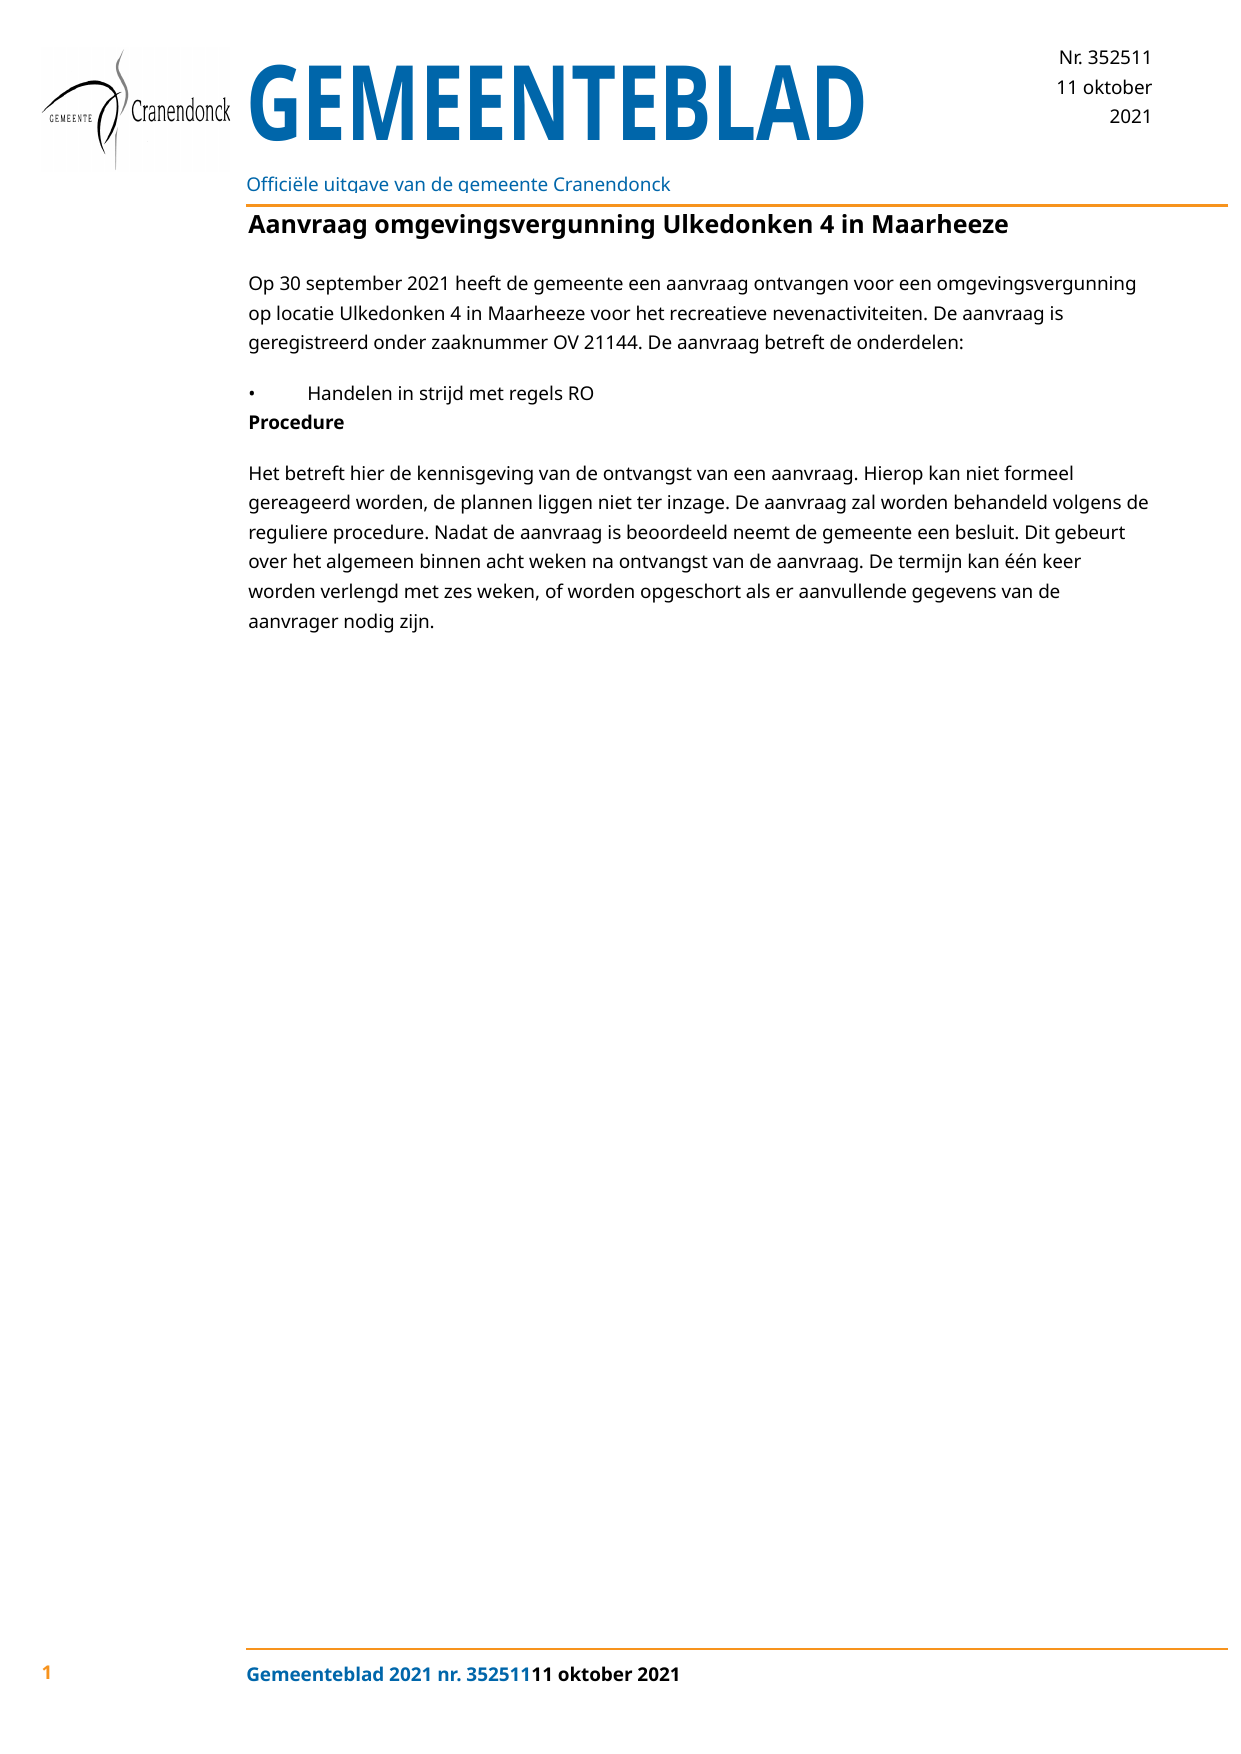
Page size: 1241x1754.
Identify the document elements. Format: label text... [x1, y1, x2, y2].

text Aanvraag omgevingsvergunning Ulkedonken 4 in Maarheeze [248, 207, 1152, 241]
text Op 30 september 2021 heeft de gemeente een aanvraag ontvangen voor een omgevingsvergunning op locatie Ulkedonken 4 in Maarheeze voor het recreatieve nevenactiviteiten. De aanvraag is geregistreerd onder zaaknummer OV 21144. De aanvraag betreft de onderdelen: [248, 270, 1152, 355]
text Procedure [248, 409, 1152, 435]
list Handelen in strijd met regels RO [248, 380, 1152, 406]
picture [41, 47, 231, 172]
text Het betreft hier de kennisgeving van de ontvangst van een aanvraag. Hierop kan niet formeel gereageerd worden, de plannen liggen niet ter inzage. De aanvraag zal worden behandeld volgens de reguliere procedure. Nadat de aanvraag is beoordeeld neemt de gemeente een besluit. Dit gebeurt over het algemeen binnen acht weken na ontvangst van de aanvraag. De termijn kan één keer worden verlengd met zes weken, of worden opgeschort als er aanvullende gegevens van de aanvrager nodig zijn. [248, 460, 1152, 633]
